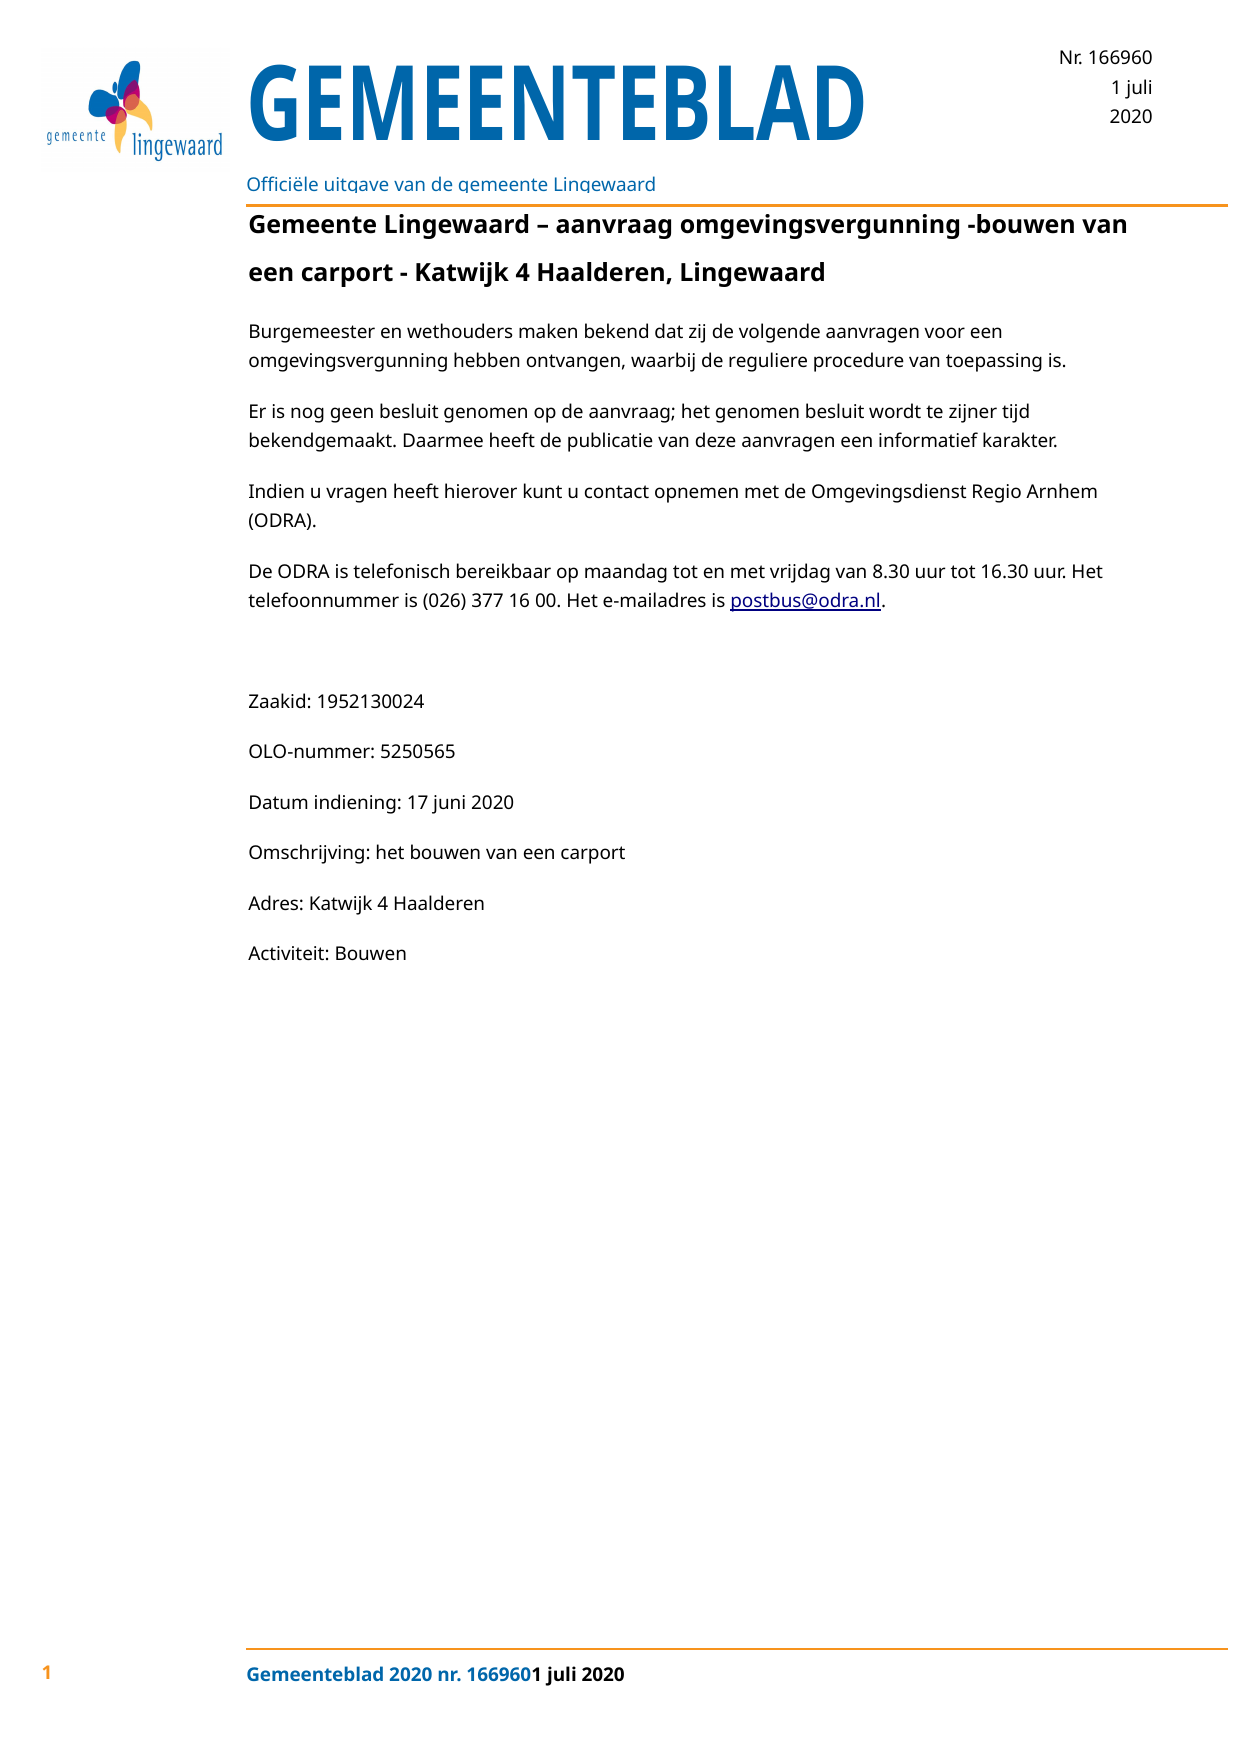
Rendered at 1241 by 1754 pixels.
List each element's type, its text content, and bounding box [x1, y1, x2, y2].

text Activiteit: Bouwen [248, 940, 1152, 966]
text Indien u vragen heeft hierover kunt u contact opnemen met de Omgevingsdienst Regio Arnhem (ODRA). [248, 478, 1152, 533]
text OLO-nummer: 5250565 [248, 739, 1152, 764]
text Burgemeester en wethouders maken bekend dat zij de volgende aanvragen voor een omgevingsvergunning hebben ontvangen, waarbij de reguliere procedure van toepassing is. [248, 318, 1152, 373]
text Gemeente Lingewaard – aanvraag omgevingsvergunning -bouwen van een carport - Katwijk 4 Haalderen, Lingewaard [248, 207, 1152, 288]
text Zaakid: 1952130024 [248, 688, 1152, 714]
text De ODRA is telefonisch bereikbaar op maandag tot en met vrijdag van 8.30 uur tot 16.30 uur. Het telefoonnummer is (026) 377 16 00. Het e-mailadres is postbus@odra.nl. [248, 558, 1152, 613]
text Er is nog geen besluit genomen op de aanvraag; het genomen besluit wordt te zijner tijd bekendgemaakt. Daarmee heeft de publicatie van deze aanvragen een informatief karakter. [248, 398, 1152, 453]
text Datum indiening: 17 juni 2020 [248, 789, 1152, 815]
text Omschrijving: het bouwen van een carport [248, 839, 1152, 865]
text Adres: Katwijk 4 Haalderen [248, 890, 1152, 916]
picture [41, 47, 231, 172]
